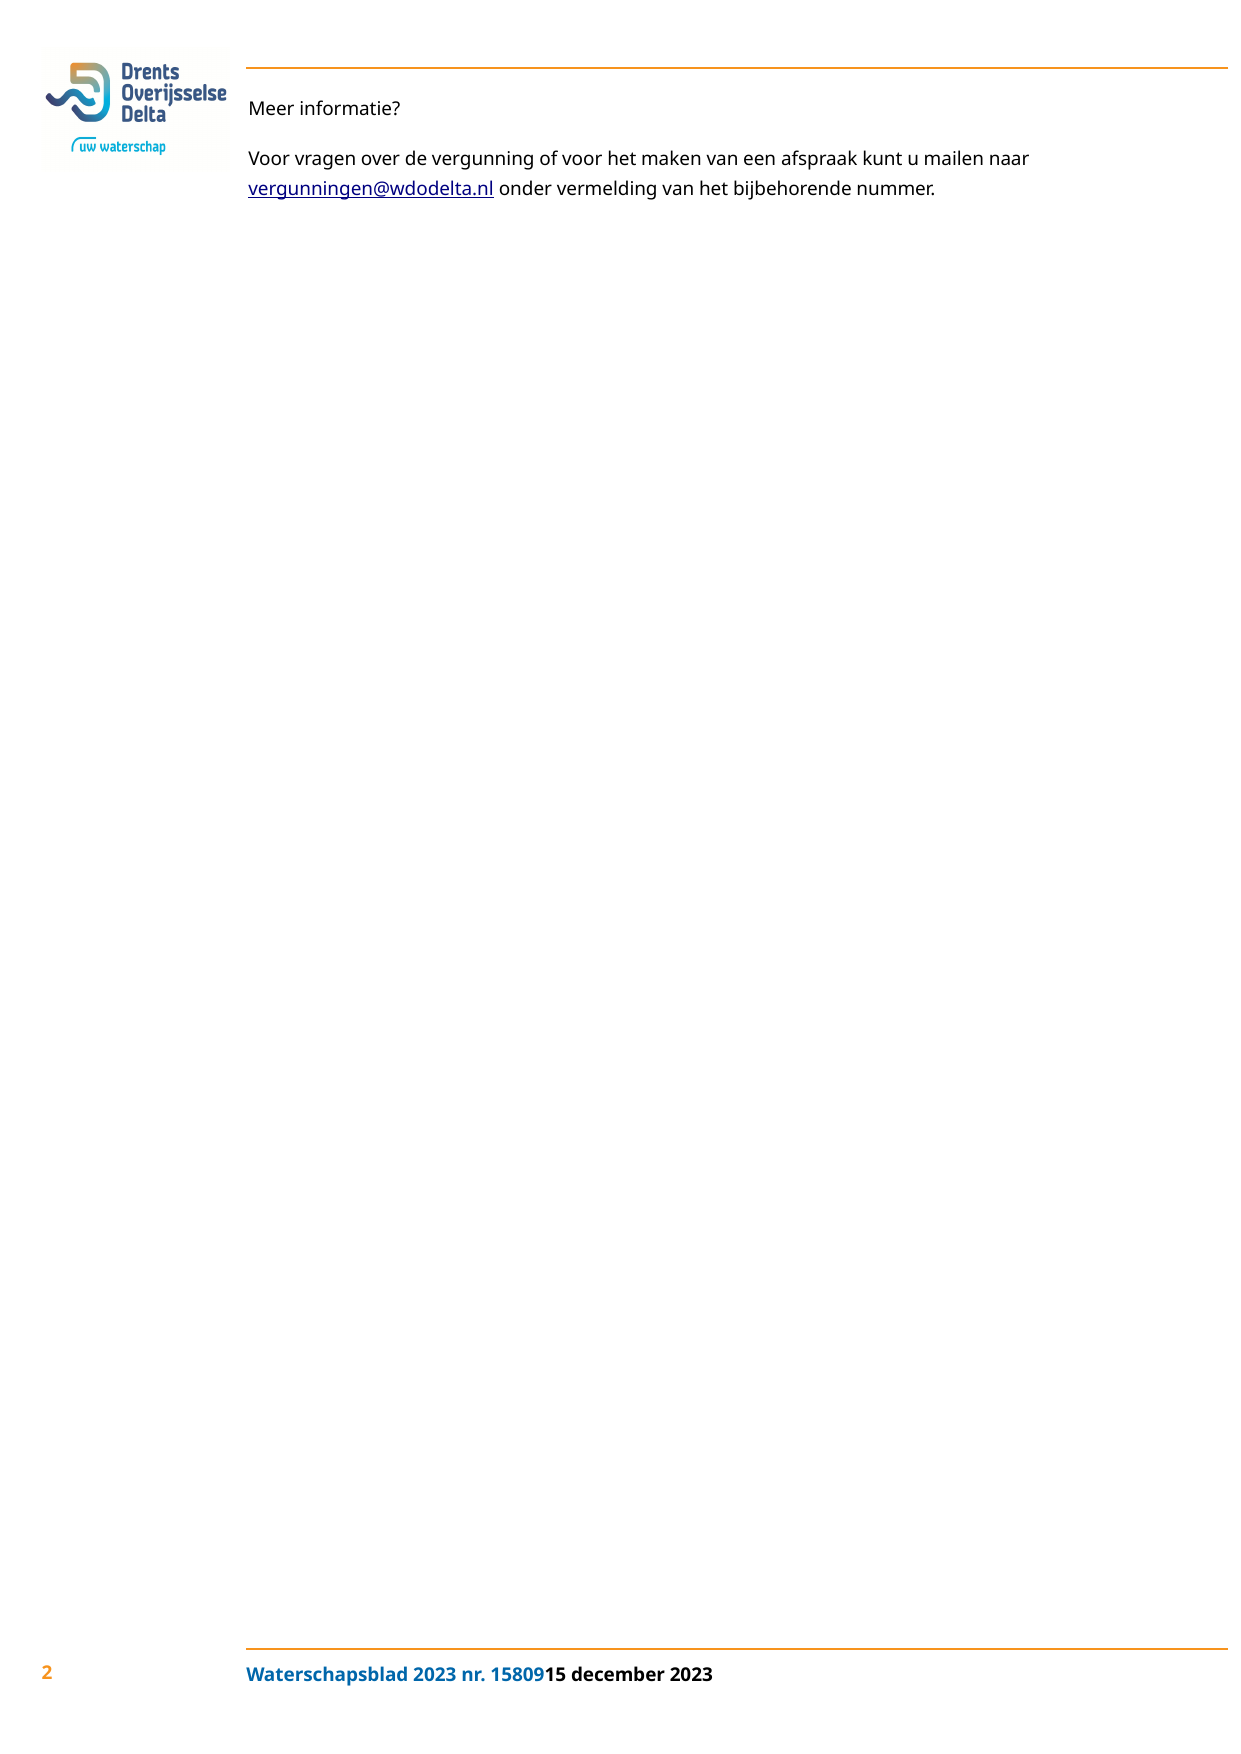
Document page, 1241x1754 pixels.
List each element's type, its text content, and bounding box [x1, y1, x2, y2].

text Voor vragen over de vergunning of voor het maken van een afspraak kunt u mailen naar vergunningen@wdodelta.nl onder vermelding van het bijbehorende nummer. [248, 145, 1152, 201]
text Meer informatie? [248, 95, 1152, 121]
picture [41, 47, 231, 172]
